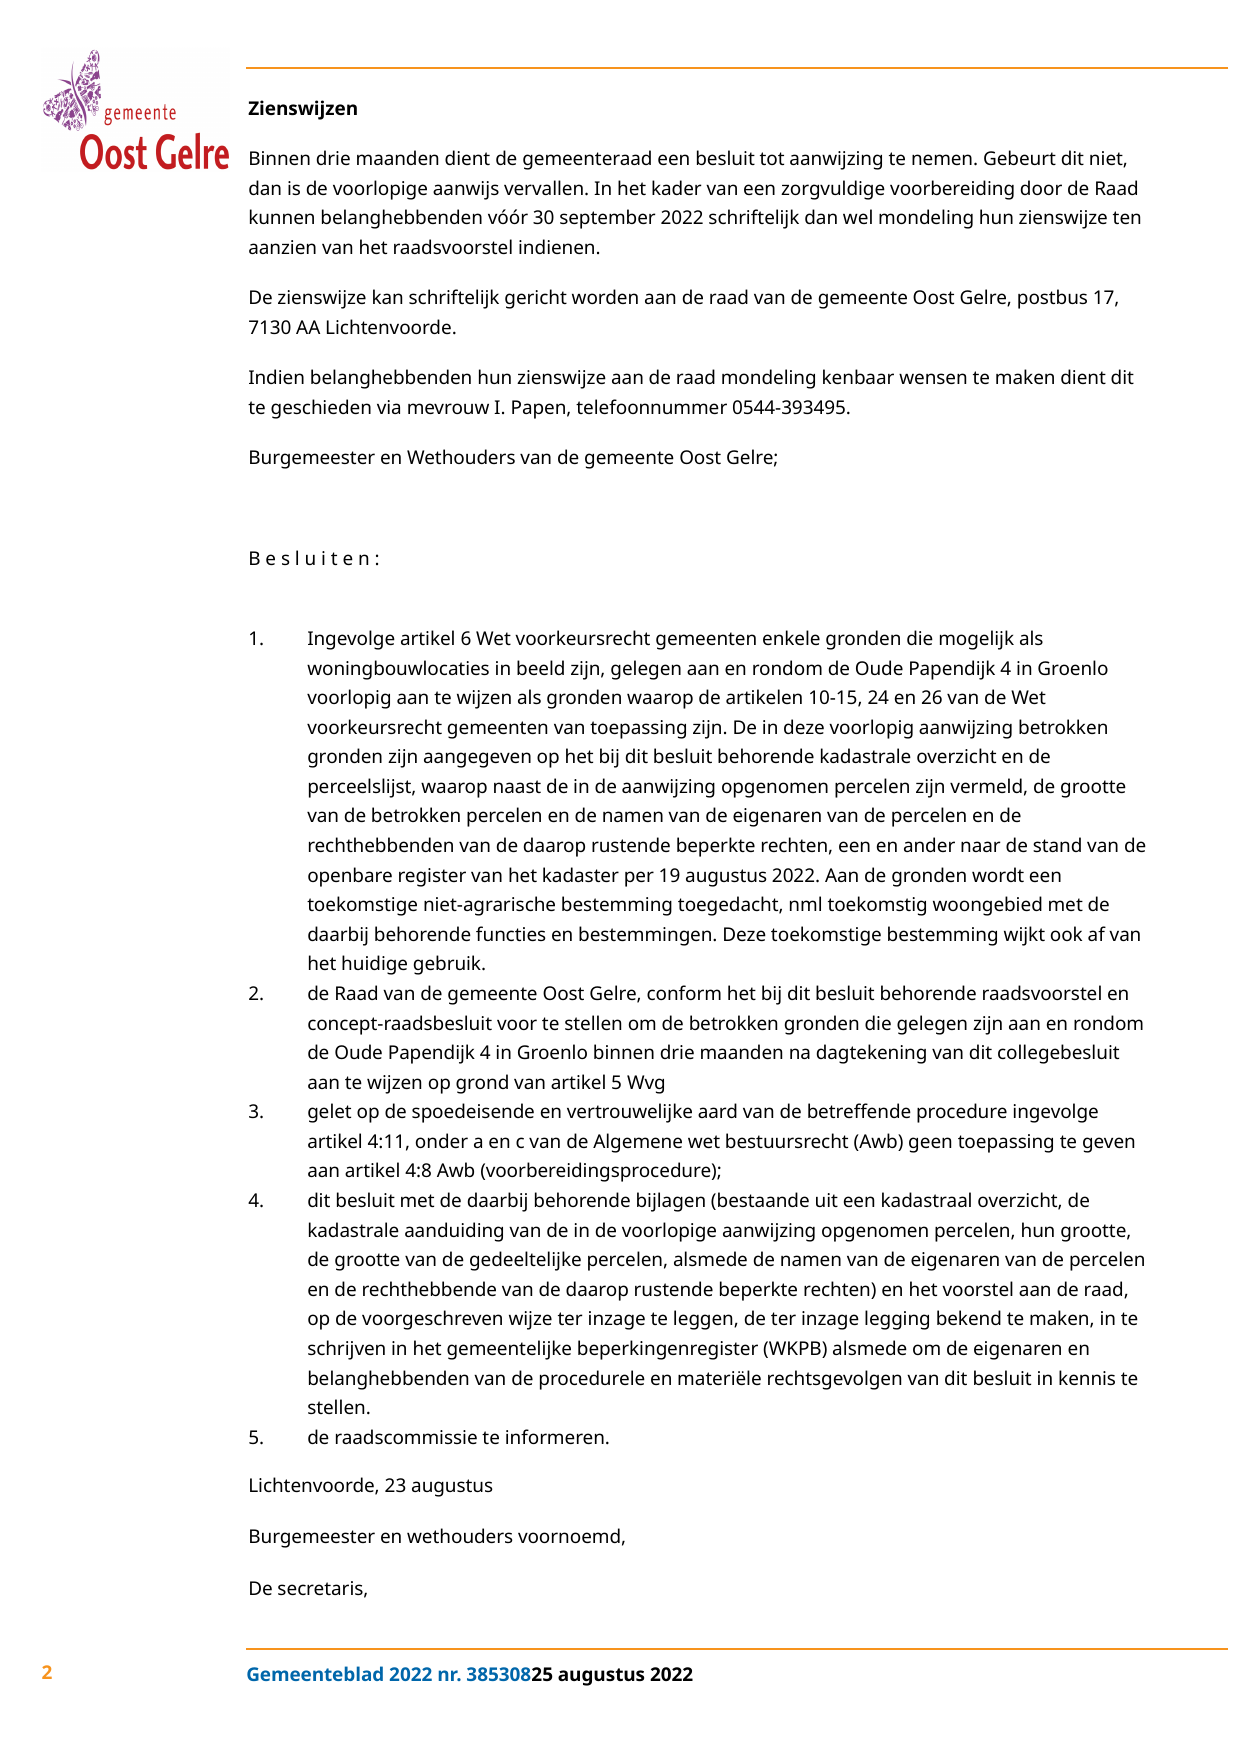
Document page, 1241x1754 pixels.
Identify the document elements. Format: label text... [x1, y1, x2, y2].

list de Raad van de gemeente Oost Gelre, conform het bij dit besluit behorende raadsvoorstel en concept-raadsbesluit voor te stellen om de betrokken gronden die gelegen zijn aan en rondom de Oude Papendijk 4 in Groenlo binnen drie maanden na dagtekening van dit collegebesluit aan te wijzen op grond van artikel 5 Wvg [248, 980, 1152, 1095]
list gelet op de spoedeisende en vertrouwelijke aard van de betreffende procedure ingevolge artikel 4:11, onder a en c van de Algemene wet bestuursrecht (Awb) geen toepassing te geven aan artikel 4:8 Awb (voorbereidingsprocedure); [248, 1098, 1152, 1183]
picture [41, 47, 231, 172]
text De secretaris, [248, 1575, 1152, 1600]
text Binnen drie maanden dient de gemeenteraad een besluit tot aanwijzing te nemen. Gebeurt dit niet, dan is de voorlopige aanwijs vervallen. In het kader van een zorgvuldige voorbereiding door de Raad kunnen belanghebbenden vóór 30 september 2022 schriftelijk dan wel mondeling hun zienswijze ten aanzien van het raadsvoorstel indienen. [248, 145, 1152, 260]
list dit besluit met de daarbij behorende bijlagen (bestaande uit een kadastraal overzicht, de kadastrale aanduiding van de in de voorlopige aanwijzing opgenomen percelen, hun grootte, de grootte van de gedeeltelijke percelen, alsmede de namen van de eigenaren van de percelen en de rechthebbende van de daarop rustende beperkte rechten) en het voorstel aan de raad, op de voorgeschreven wijze ter inzage te leggen, de ter inzage legging bekend te maken, in te schrijven in het gemeentelijke beperkingenregister (WKPB) alsmede om de eigenaren en belanghebbenden van de procedurele en materiële rechtsgevolgen van dit besluit in kennis te stellen. [248, 1187, 1152, 1420]
list Ingevolge artikel 6 Wet voorkeursrecht gemeenten enkele gronden die mogelijk als woningbouwlocaties in beeld zijn, gelegen aan en rondom de Oude Papendijk 4 in Groenlo voorlopig aan te wijzen als gronden waarop de artikelen 10-15, 24 en 26 van de Wet voorkeursrecht gemeenten van toepassing zijn. De in deze voorlopig aanwijzing betrokken gronden zijn aangegeven op het bij dit besluit behorende kadastrale overzicht en de perceelslijst, waarop naast de in de aanwijzing opgenomen percelen zijn vermeld, de grootte van de betrokken percelen en de namen van de eigenaren van de percelen en de rechthebbenden van de daarop rustende beperkte rechten, een en ander naar de stand van de openbare register van het kadaster per 19 augustus 2022. Aan de gronden wordt een toekomstige niet-agrarische bestemming toegedacht, nml toekomstig woongebied met de daarbij behorende functies en bestemmingen. Deze toekomstige bestemming wijkt ook af van het huidige gebruik. [248, 625, 1152, 976]
text Lichtenvoorde, 23 augustus [248, 1472, 1152, 1497]
list de raadscommissie te informeren. [248, 1424, 1152, 1450]
text Indien belanghebbenden hun zienswijze aan de raad mondeling kenbaar wensen te maken dient dit te geschieden via mevrouw I. Papen, telefoonnummer 0544-393495. [248, 364, 1152, 420]
text Zienswijzen [248, 95, 1152, 121]
text Burgemeester en Wethouders van de gemeente Oost Gelre; [248, 444, 1152, 470]
text B e s l u i t e n : [248, 545, 1152, 571]
text Burgemeester en wethouders voornoemd, [248, 1523, 1152, 1549]
text De zienswijze kan schriftelijk gericht worden aan de raad van de gemeente Oost Gelre, postbus 17, 7130 AA Lichtenvoorde. [248, 284, 1152, 340]
